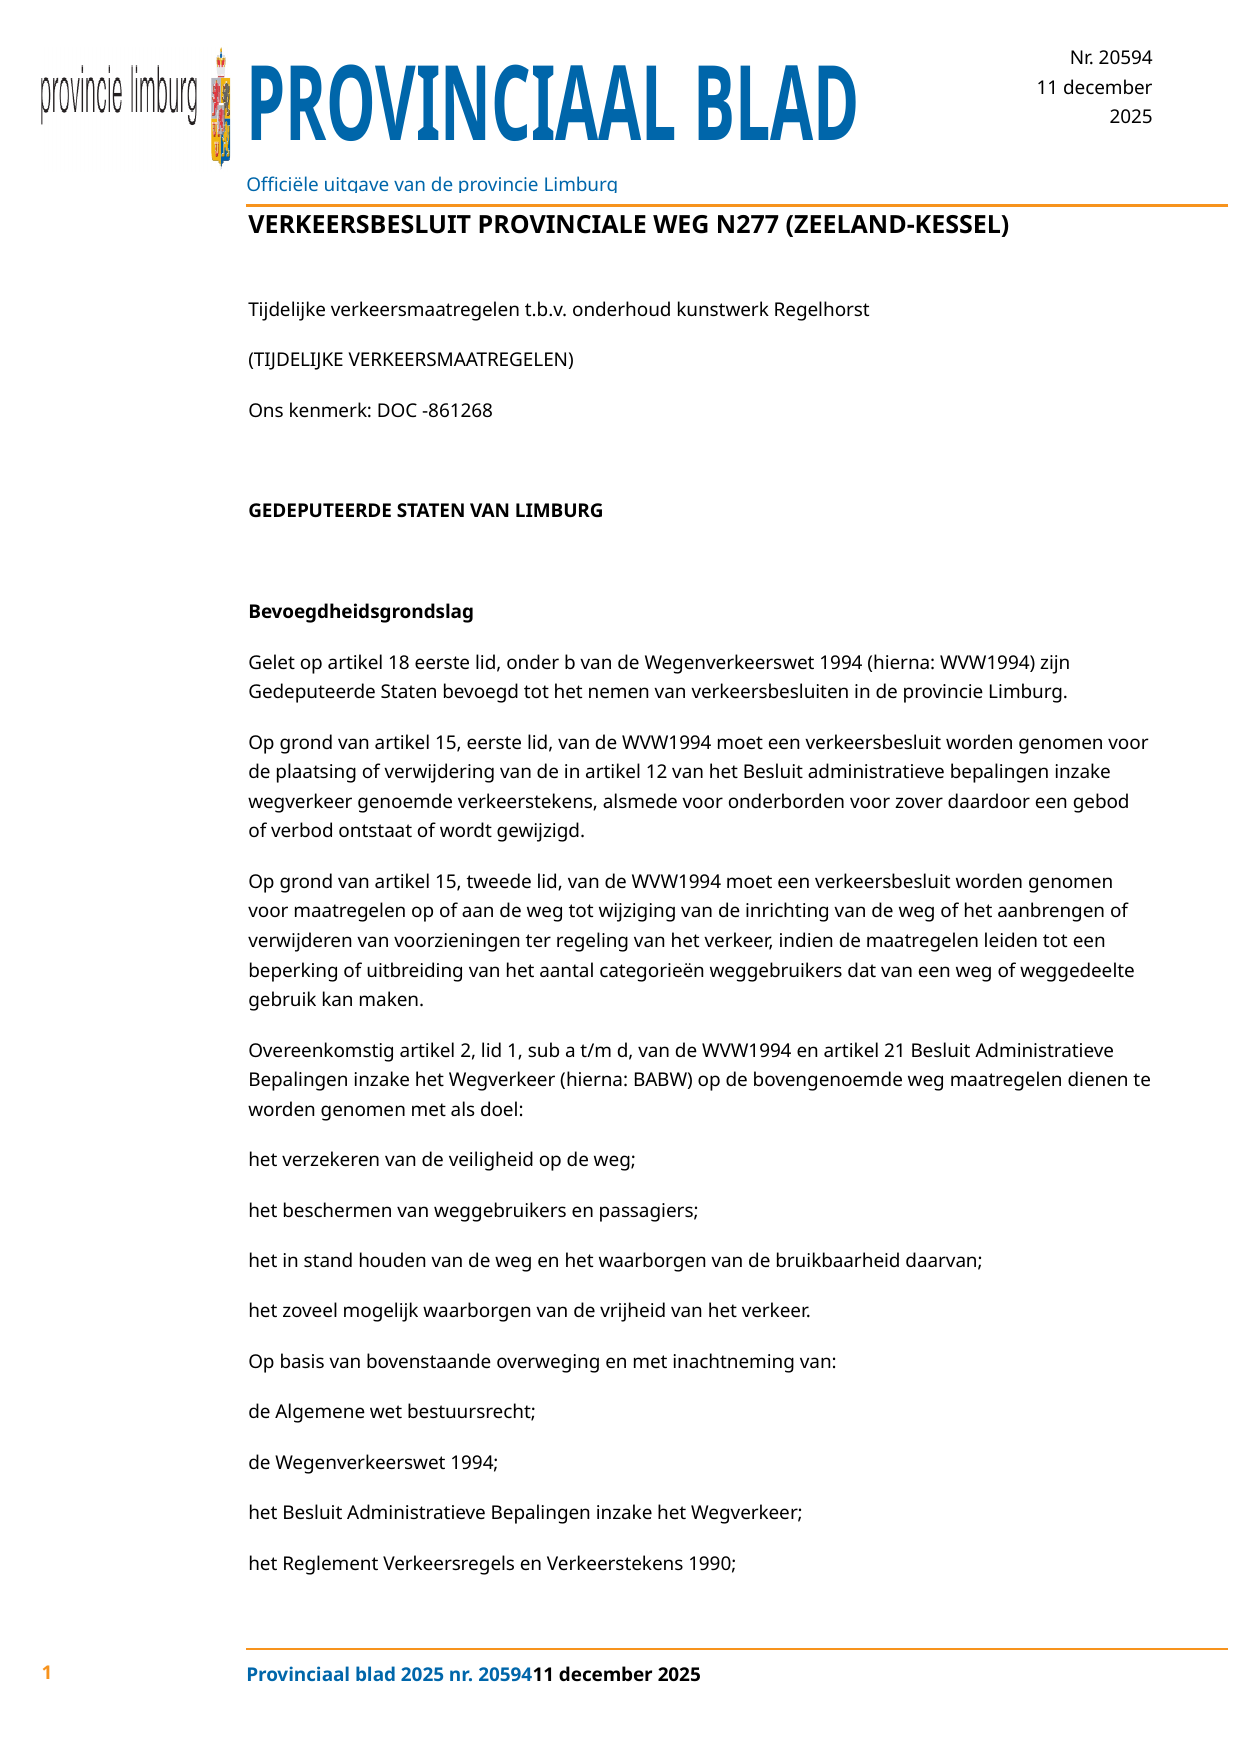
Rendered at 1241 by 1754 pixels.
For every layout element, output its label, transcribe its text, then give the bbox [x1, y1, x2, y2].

text VERKEERSBESLUIT PROVINCIALE WEG N277 (ZEELAND-KESSEL) [248, 207, 1152, 241]
text de Wegenverkeerswet 1994; [248, 1449, 1152, 1475]
text het beschermen van weggebruikers en passagiers; [248, 1197, 1152, 1223]
text Op basis van bovenstaande overweging en met inachtneming van: [248, 1348, 1152, 1374]
text Overeenkomstig artikel 2, lid 1, sub a t/m d, van de WVW1994 en artikel 21 Besluit Administratieve Bepalingen inzake het Wegverkeer (hierna: BABW) op de bovengenoemde weg maatregelen dienen te worden genomen met als doel: [248, 1037, 1152, 1122]
text Tijdelijke verkeersmaatregelen t.b.v. onderhoud kunstwerk Regelhorst [248, 296, 1152, 322]
text het verzekeren van de veiligheid op de weg; [248, 1146, 1152, 1172]
text GEDEPUTEERDE STATEN VAN LIMBURG [248, 498, 1152, 523]
text Bevoegdheidsgrondslag [248, 598, 1152, 624]
text het Reglement Verkeersregels en Verkeerstekens 1990; [248, 1550, 1152, 1576]
text het in stand houden van de weg en het waarborgen van de bruikbaarheid daarvan; [248, 1247, 1152, 1273]
picture [41, 47, 231, 172]
text (TIJDELIJKE VERKEERSMAATREGELEN) [248, 346, 1152, 372]
text Gelet op artikel 18 eerste lid, onder b van de Wegenverkeerswet 1994 (hierna: WVW1994) zijn Gedeputeerde Staten bevoegd tot het nemen van verkeersbesluiten in de provincie Limburg. [248, 649, 1152, 704]
text Op grond van artikel 15, tweede lid, van de WVW1994 moet een verkeersbesluit worden genomen voor maatregelen op of aan de weg tot wijziging van de inrichting van de weg of het aanbrengen of verwijderen van voorzieningen ter regeling van het verkeer, indien de maatregelen leiden tot een beperking of uitbreiding van het aantal categorieën weggebruikers dat van een weg of weggedeelte gebruik kan maken. [248, 868, 1152, 1012]
text Ons kenmerk: DOC -861268 [248, 397, 1152, 423]
text het zoveel mogelijk waarborgen van de vrijheid van het verkeer. [248, 1298, 1152, 1323]
text Op grond van artikel 15, eerste lid, van de WVW1994 moet een verkeersbesluit worden genomen voor de plaatsing of verwijdering van de in artikel 12 van het Besluit administratieve bepalingen inzake wegverkeer genoemde verkeerstekens, alsmede voor onderborden voor zover daardoor een gebod of verbod ontstaat of wordt gewijzigd. [248, 729, 1152, 843]
text het Besluit Administratieve Bepalingen inzake het Wegverkeer; [248, 1499, 1152, 1525]
text de Algemene wet bestuursrecht; [248, 1398, 1152, 1424]
